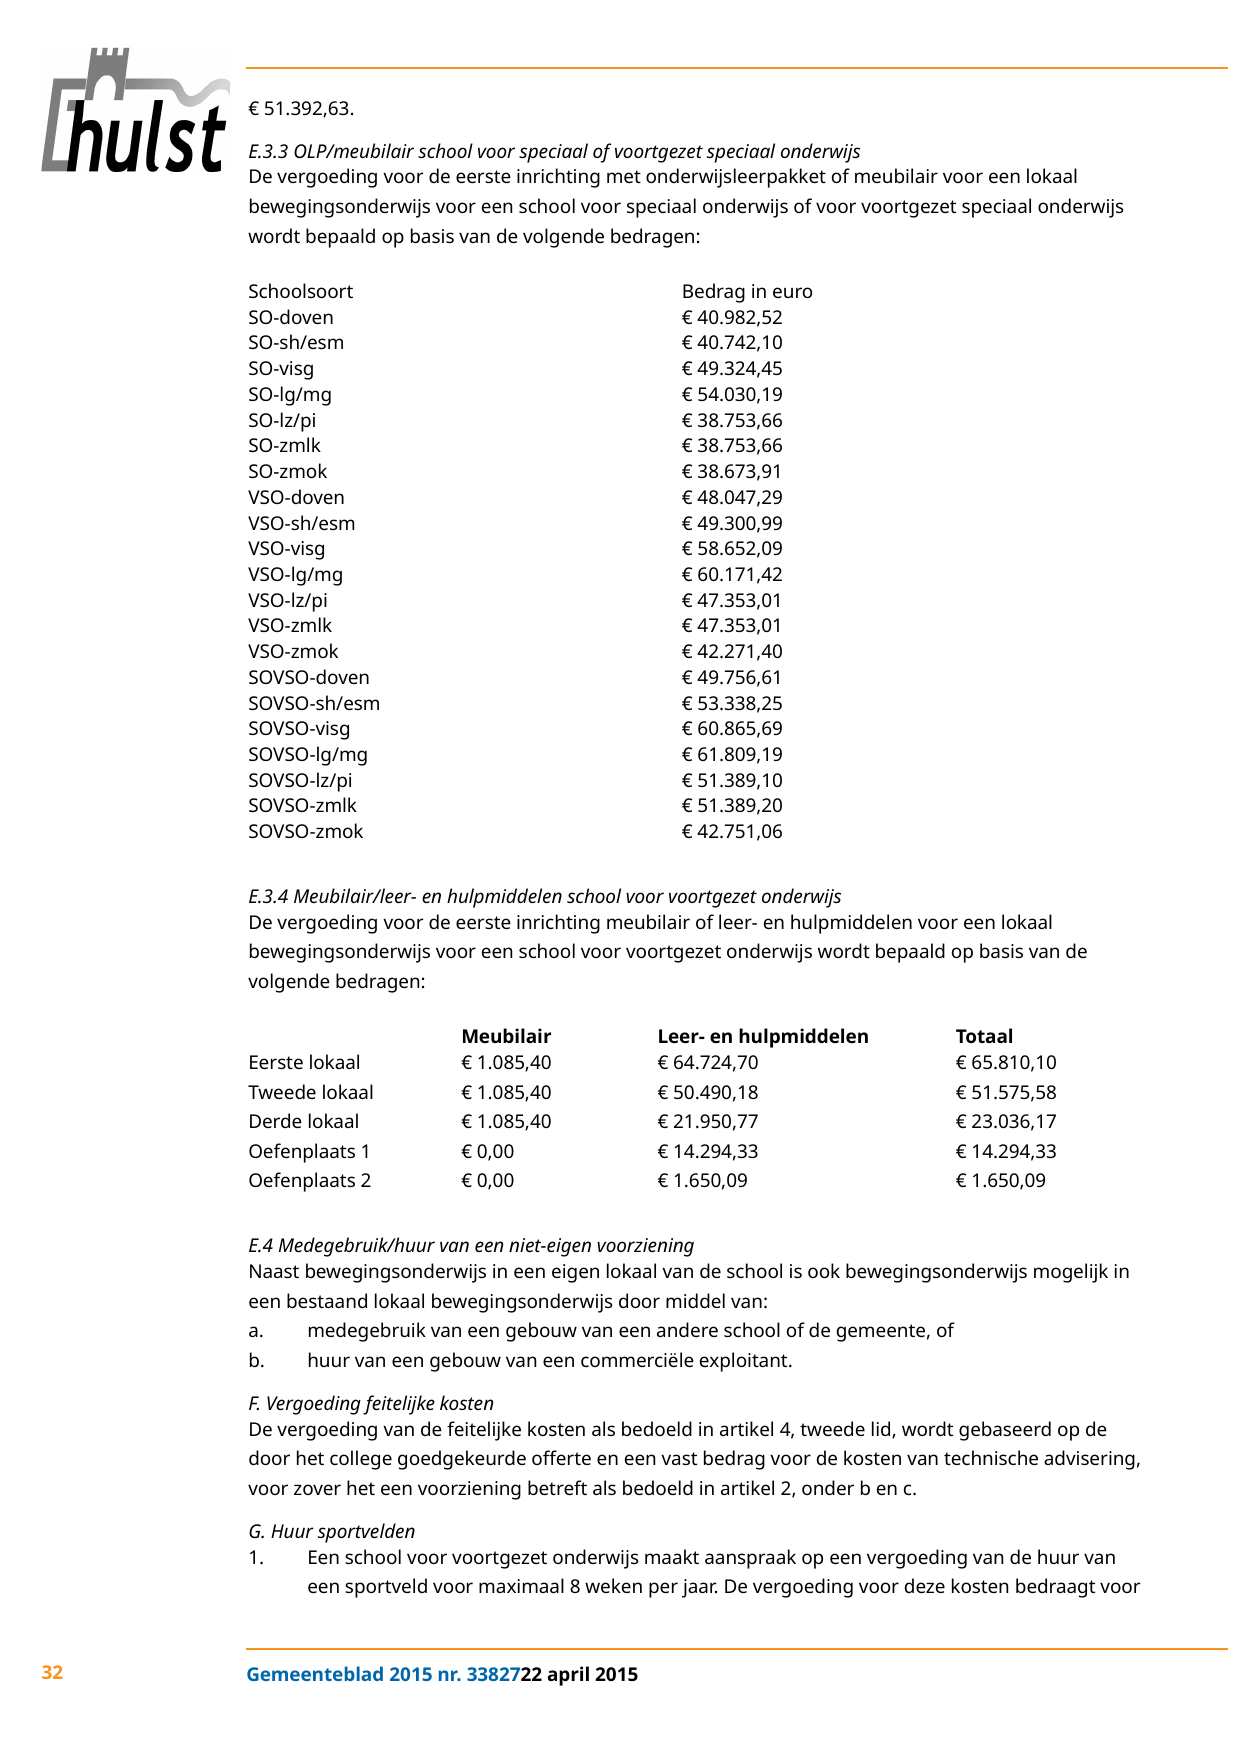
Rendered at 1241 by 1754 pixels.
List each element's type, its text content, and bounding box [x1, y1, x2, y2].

text De vergoeding van de feitelijke kosten als bedoeld in artikel 4, tweede lid, wordt gebaseerd op de door het college goedgekeurde offerte en een vast bedrag voor de kosten van technische advisering, voor zover het een voorziening betreft als bedoeld in artikel 2, onder b en c. [248, 1416, 1152, 1501]
table_header Leer- en hulpmiddelen [657, 1024, 956, 1049]
table_cell € 64.724,70 € 50.490,18 € 21.950,77 € 14.294,33 € 1.650,09 [657, 1049, 956, 1193]
table_cell SOVSO-lz/pi [248, 767, 682, 793]
table_cell € 65.810,10 € 51.575,58 € 23.036,17 € 14.294,33 € 1.650,09 [956, 1049, 1152, 1193]
table_cell SOVSO-lg/mg [248, 741, 682, 767]
table_header Bedrag in euro [682, 278, 1152, 304]
table_cell VSO-lz/pi [248, 587, 682, 613]
text G. Huur sportvelden [248, 1518, 1152, 1544]
table_cell VSO-visg [248, 535, 682, 561]
table_cell € 38.673,91 [682, 458, 1152, 484]
table_cell VSO-sh/esm [248, 510, 682, 535]
text De vergoeding voor de eerste inrichting meubilair of leer- en hulpmiddelen voor een lokaal bewegingsonderwijs voor een school voor voortgezet onderwijs wordt bepaald op basis van de volgende bedragen: [248, 909, 1152, 994]
table_cell VSO-doven [248, 484, 682, 510]
table_cell SO-visg [248, 355, 682, 381]
table_cell SOVSO-zmok [248, 819, 682, 844]
table_cell € 48.047,29 [682, 484, 1152, 510]
text E.3.3 OLP/meubilair school voor speciaal of voortgezet speciaal onderwijs [248, 138, 1152, 164]
text F. Vergoeding feitelijke kosten [248, 1390, 1152, 1416]
table_cell € 49.324,45 [682, 355, 1152, 381]
table_cell SOVSO-zmlk [248, 793, 682, 818]
table_cell € 58.652,09 [682, 535, 1152, 561]
table_cell VSO-lg/mg [248, 561, 682, 587]
text De vergoeding voor de eerste inrichting met onderwijsleerpakket of meubilair voor een lokaal bewegingsonderwijs voor een school voor speciaal onderwijs of voor voortgezet speciaal onderwijs wordt bepaald op basis van de volgende bedragen: [248, 164, 1152, 248]
table_cell € 47.353,01 [682, 613, 1152, 638]
table_cell € 42.751,06 [682, 819, 1152, 844]
picture [41, 47, 231, 172]
table_cell € 51.389,20 [682, 793, 1152, 818]
table_cell SO-zmlk [248, 433, 682, 458]
table_cell € 61.809,19 [682, 741, 1152, 767]
text € 51.392,63. [248, 95, 1152, 121]
table_cell € 38.753,66 [682, 407, 1152, 432]
table_cell € 42.271,40 [682, 638, 1152, 664]
list Een school voor voortgezet onderwijs maakt aanspraak op een vergoeding van de huur van een sportveld voor maximaal 8 weken per jaar. De vergoeding voor deze kosten bedraagt voor [248, 1544, 1152, 1599]
table_cell € 1.085,40 € 1.085,40 € 1.085,40 € 0,00 € 0,00 [461, 1049, 657, 1193]
table_cell SO-lg/mg [248, 381, 682, 407]
table_header Totaal [956, 1024, 1152, 1049]
table_cell VSO-zmok [248, 638, 682, 664]
table_cell € 40.742,10 [682, 330, 1152, 355]
list huur van een gebouw van een commerciële exploitant. [248, 1347, 1152, 1373]
table_cell € 53.338,25 [682, 690, 1152, 716]
table_header [248, 1024, 461, 1049]
table_header Schoolsoort [248, 278, 682, 304]
table_cell SOVSO-doven [248, 664, 682, 690]
table_cell € 47.353,01 [682, 587, 1152, 613]
table_cell SO-zmok [248, 458, 682, 484]
table_header Meubilair [461, 1024, 657, 1049]
table_cell € 54.030,19 [682, 381, 1152, 407]
text E.4 Medegebruik/huur van een niet-eigen voorziening [248, 1233, 1152, 1258]
table_cell SOVSO-visg [248, 716, 682, 741]
text Naast bewegingsonderwijs in een eigen lokaal van de school is ook bewegingsonderwijs mogelijk in een bestaand lokaal bewegingsonderwijs door middel van: [248, 1258, 1152, 1314]
table_cell € 49.756,61 [682, 664, 1152, 690]
table_cell SO-lz/pi [248, 407, 682, 432]
table_cell € 51.389,10 [682, 767, 1152, 793]
table_cell VSO-zmlk [248, 613, 682, 638]
table_cell Eerste lokaal Tweede lokaal Derde lokaal Oefenplaats 1 Oefenplaats 2 [248, 1049, 461, 1193]
table_cell SOVSO-sh/esm [248, 690, 682, 716]
list medegebruik van een gebouw van een andere school of de gemeente, of [248, 1318, 1152, 1343]
table_cell € 49.300,99 [682, 510, 1152, 535]
table_cell € 60.171,42 [682, 561, 1152, 587]
table_cell SO-sh/esm [248, 330, 682, 355]
text E.3.4 Meubilair/leer- en hulpmiddelen school voor voortgezet onderwijs [248, 883, 1152, 909]
table_cell SO-doven [248, 304, 682, 329]
table_cell € 60.865,69 [682, 716, 1152, 741]
table_cell € 40.982,52 [682, 304, 1152, 329]
table_cell € 38.753,66 [682, 433, 1152, 458]
